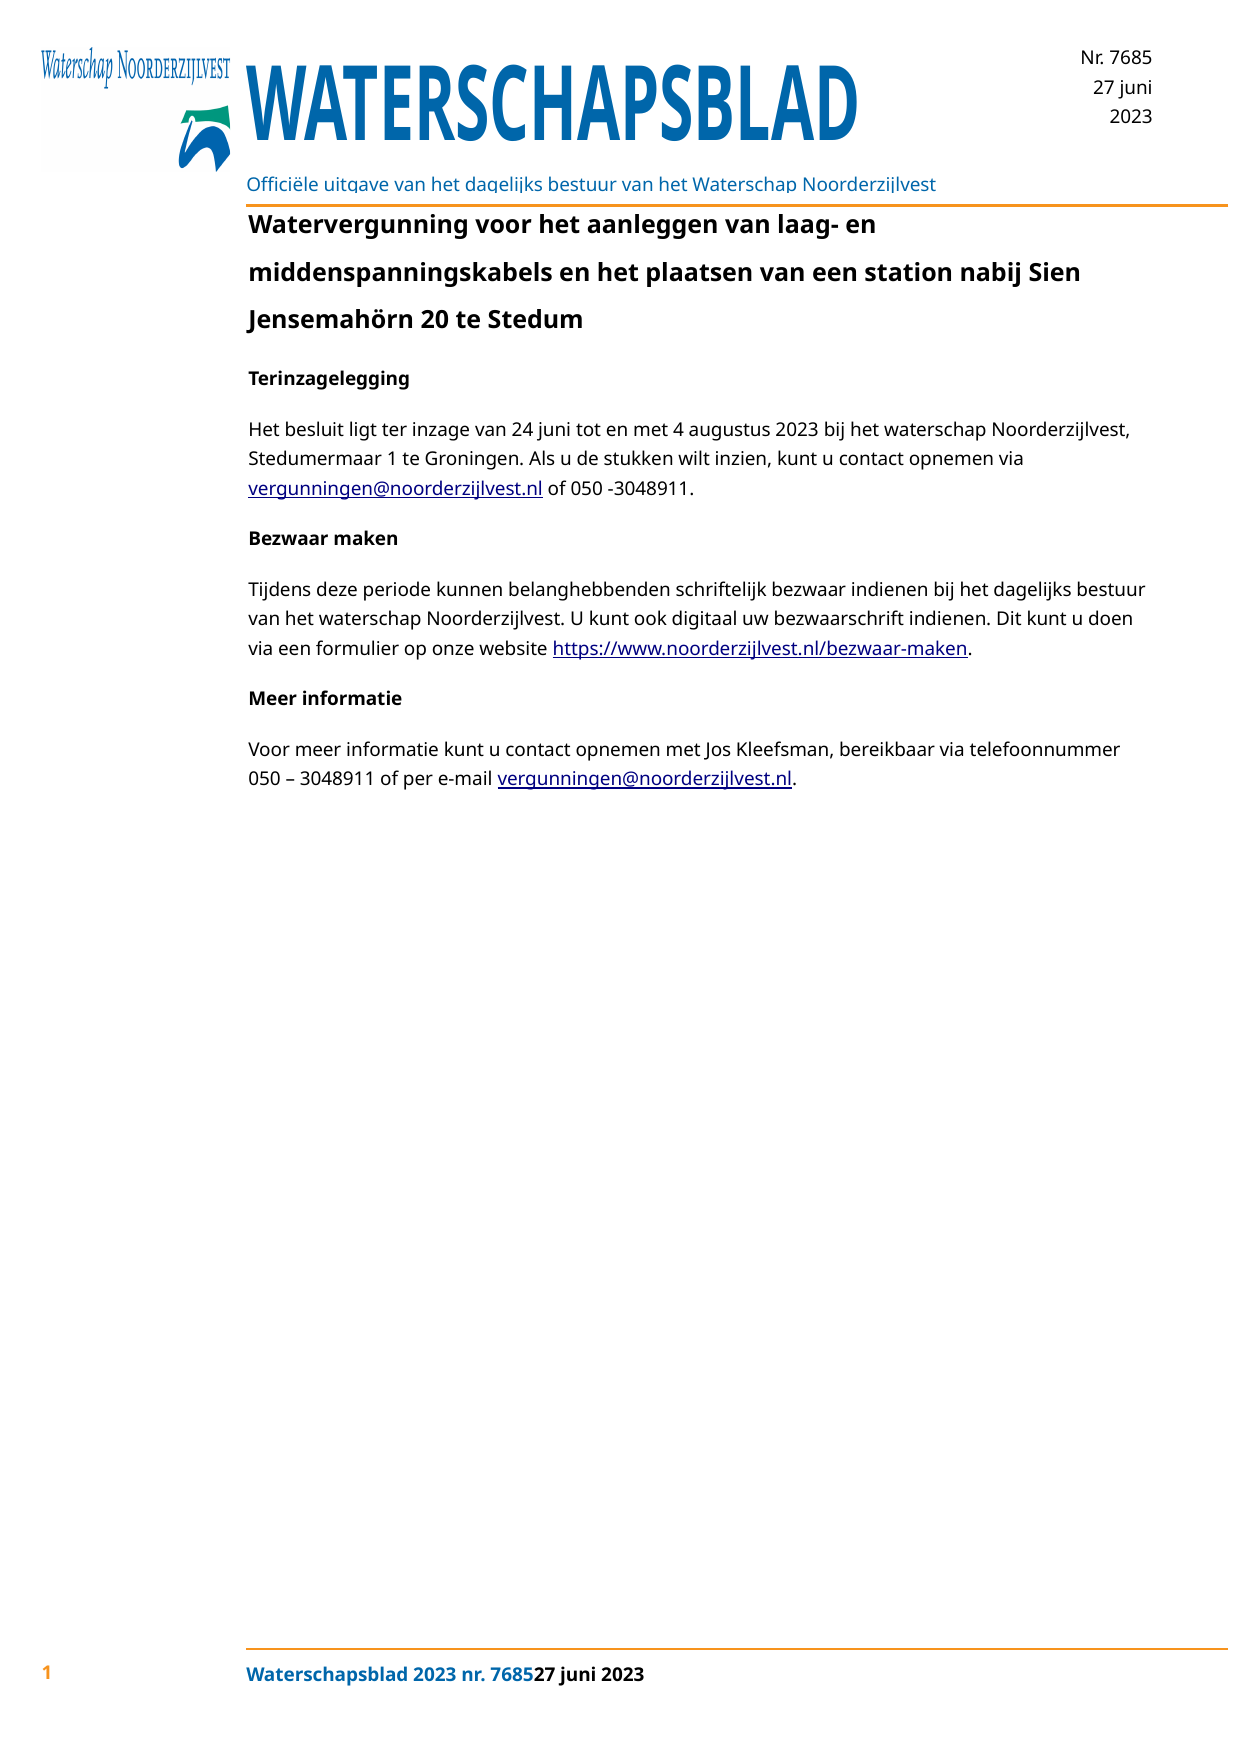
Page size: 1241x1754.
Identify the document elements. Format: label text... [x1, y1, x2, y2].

text Bezwaar maken [248, 526, 1152, 551]
text Meer informatie [248, 686, 1152, 711]
text Tijdens deze periode kunnen belanghebbenden schriftelijk bezwaar indienen bij het dagelijks bestuur van het waterschap Noorderzijlvest. U kunt ook digitaal uw bezwaarschrift indienen. Dit kunt u doen via een formulier op onze website https://www.noorderzijlvest.nl/bezwaar-maken. [248, 576, 1152, 661]
picture [41, 47, 231, 172]
text Terinzagelegging [248, 366, 1152, 391]
text Watervergunning voor het aanleggen van laag- en middenspanningskabels en het plaatsen van een station nabij Sien Jensemahörn 20 te Stedum [248, 207, 1152, 336]
text Voor meer informatie kunt u contact opnemen met Jos Kleefsman, bereikbaar via telefoonnummer 050 – 3048911 of per e-mail vergunningen@noorderzijlvest.nl. [248, 736, 1152, 791]
text Het besluit ligt ter inzage van 24 juni tot en met 4 augustus 2023 bij het waterschap Noorderzijlvest, Stedumermaar 1 te Groningen. Als u de stukken wilt inzien, kunt u contact opnemen via vergunningen@noorderzijlvest.nl of 050 -3048911. [248, 416, 1152, 501]
